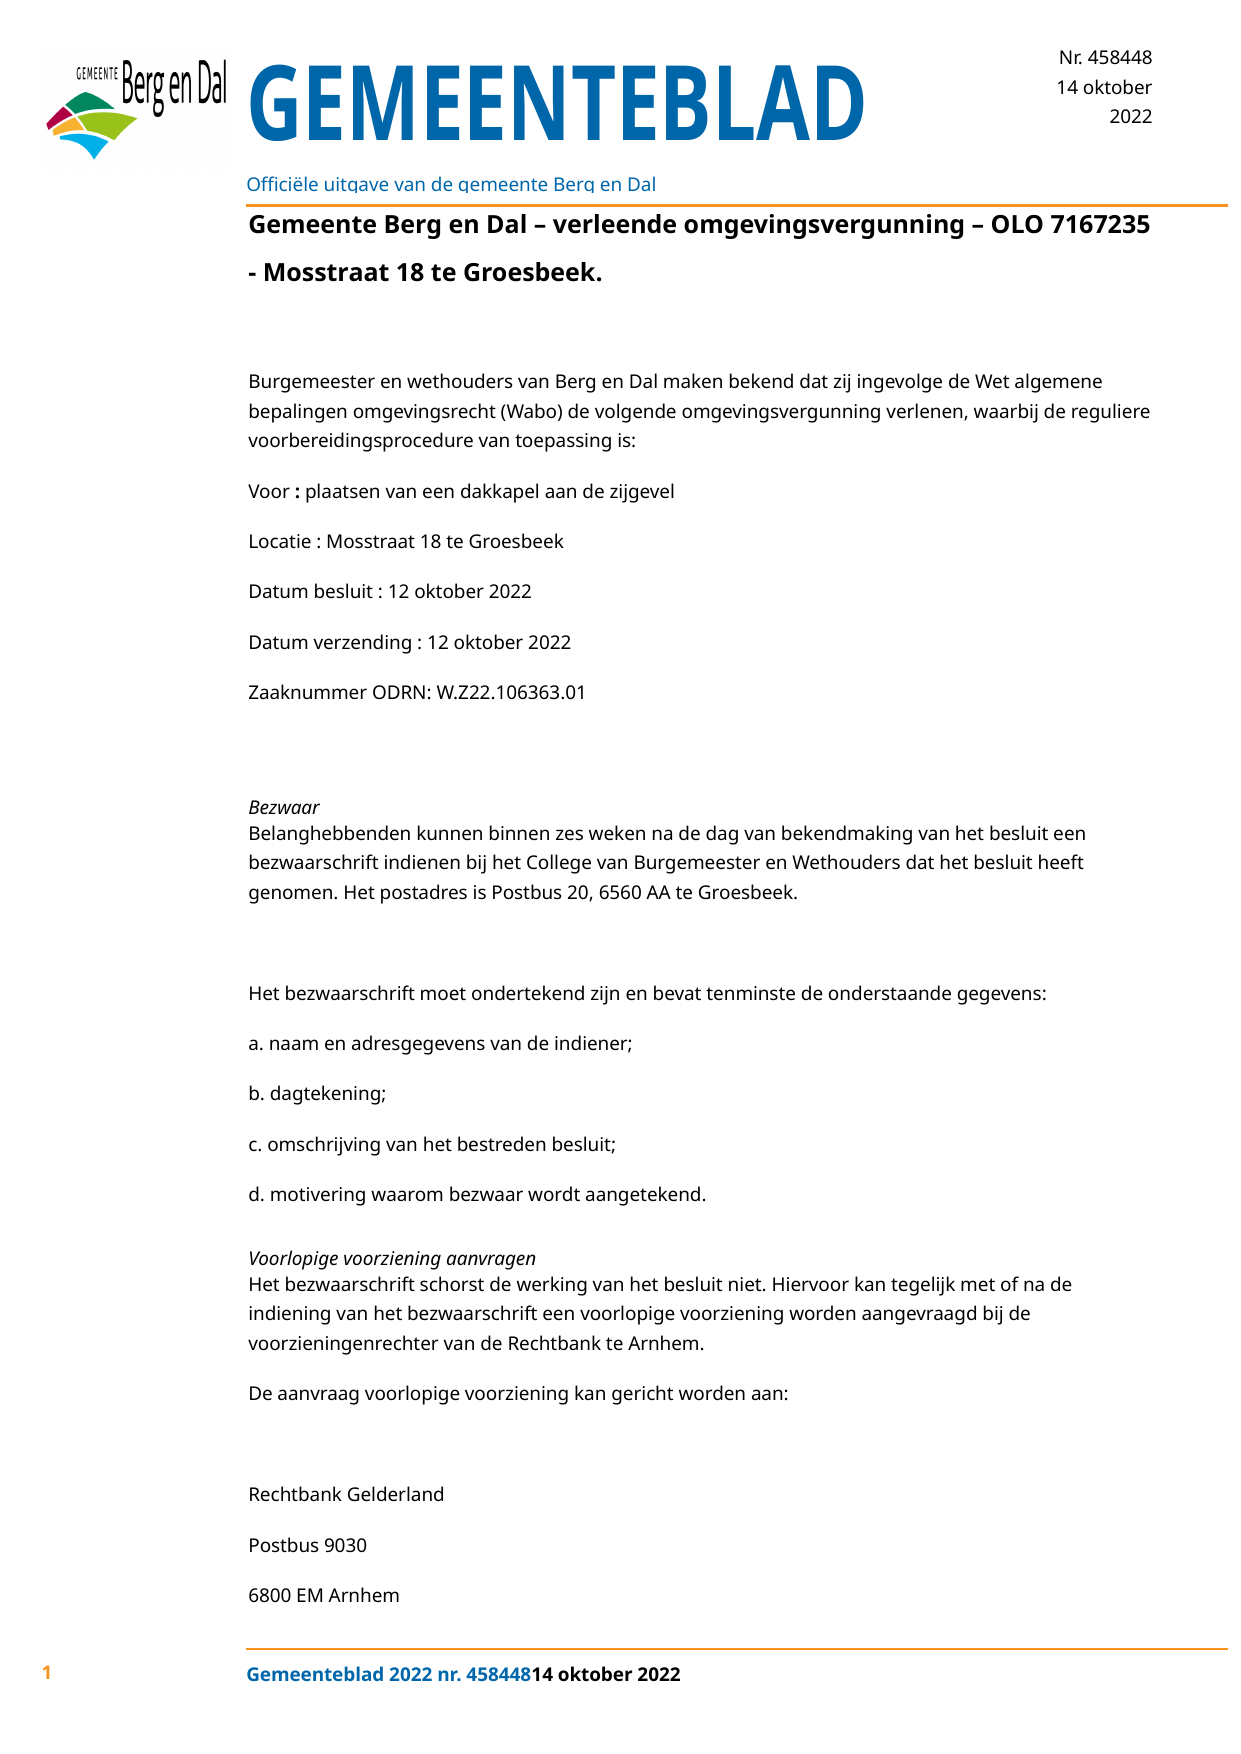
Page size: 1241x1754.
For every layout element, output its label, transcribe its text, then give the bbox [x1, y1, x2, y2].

picture [41, 47, 231, 172]
text Datum besluit : 12 oktober 2022 [248, 579, 1152, 604]
text De aanvraag voorlopige voorziening kan gericht worden aan: [248, 1381, 1152, 1406]
text b. dagtekening; [248, 1081, 1152, 1106]
text Postbus 9030 [248, 1532, 1152, 1558]
text 6800 EM Arnhem [248, 1582, 1152, 1608]
text Belanghebbenden kunnen binnen zes weken na de dag van bekendmaking van het besluit een bezwaarschrift indienen bij het College van Burgemeester en Wethouders dat het besluit heeft genomen. Het postadres is Postbus 20, 6560 AA te Groesbeek. [248, 820, 1152, 904]
text Voor : plaatsen van een dakkapel aan de zijgevel [248, 478, 1152, 504]
text Rechtbank Gelderland [248, 1481, 1152, 1507]
text Burgemeester en wethouders van Berg en Dal maken bekend dat zij ingevolge de Wet algemene bepalingen omgevingsrecht (Wabo) de volgende omgevingsvergunning verlenen, waarbij de reguliere voorbereidingsprocedure van toepassing is: [248, 368, 1152, 453]
text Gemeente Berg en Dal – verleende omgevingsvergunning – OLO 7167235 - Mosstraat 18 te Groesbeek. [248, 207, 1152, 288]
text a. naam en adresgegevens van de indiener; [248, 1030, 1152, 1056]
text Locatie : Mosstraat 18 te Groesbeek [248, 528, 1152, 554]
text Bezwaar [248, 794, 1152, 820]
text Het bezwaarschrift schorst de werking van het besluit niet. Hiervoor kan tegelijk met of na de indiening van het bezwaarschrift een voorlopige voorziening worden aangevraagd bij de voorzieningenrechter van de Rechtbank te Arnhem. [248, 1271, 1152, 1356]
text Zaaknummer ODRN: W.Z22.106363.01 [248, 679, 1152, 705]
text d. motivering waarom bezwaar wordt aangetekend. [248, 1181, 1152, 1207]
text c. omschrijving van het bestreden besluit; [248, 1131, 1152, 1157]
text Het bezwaarschrift moet ondertekend zijn en bevat tenminste de onderstaande gegevens: [248, 980, 1152, 1005]
text Datum verzending : 12 oktober 2022 [248, 629, 1152, 655]
text Voorlopige voorziening aanvragen [248, 1245, 1152, 1271]
